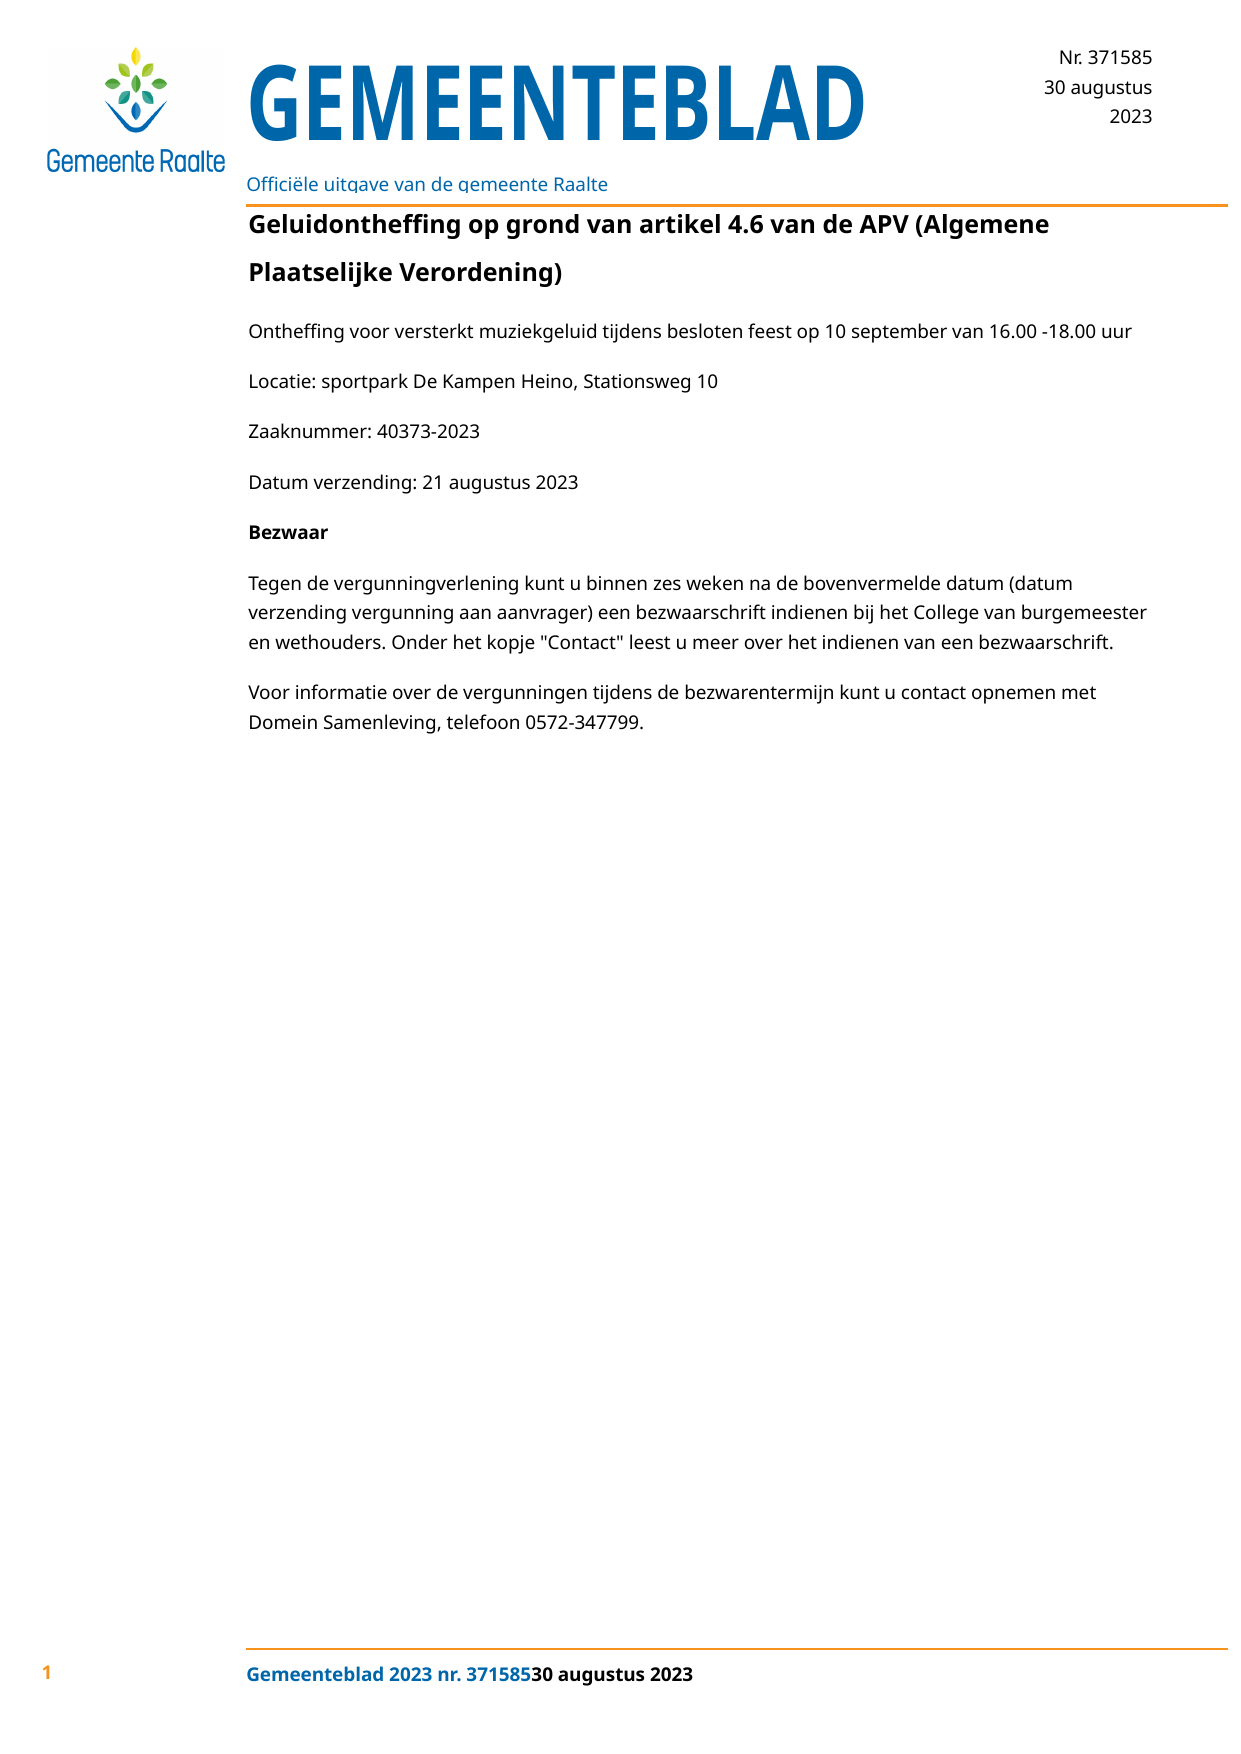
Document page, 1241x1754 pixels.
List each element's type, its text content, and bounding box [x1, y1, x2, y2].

text Datum verzending: 21 augustus 2023 [248, 469, 1152, 495]
text Ontheffing voor versterkt muziekgeluid tijdens besloten feest op 10 september van 16.00 -18.00 uur [248, 318, 1152, 344]
picture [41, 47, 231, 172]
text Voor informatie over de vergunningen tijdens de bezwarentermijn kunt u contact opnemen met Domein Samenleving, telefoon 0572-347799. [248, 679, 1152, 735]
text Zaaknummer: 40373-2023 [248, 419, 1152, 444]
text Locatie: sportpark De Kampen Heino, Stationsweg 10 [248, 368, 1152, 394]
text Bezwaar [248, 519, 1152, 545]
text Geluidontheffing op grond van artikel 4.6 van de APV (Algemene Plaatselijke Verordening) [248, 207, 1152, 288]
text Tegen de vergunningverlening kunt u binnen zes weken na de bovenvermelde datum (datum verzending vergunning aan aanvrager) een bezwaarschrift indienen bij het College van burgemeester en wethouders. Onder het kopje "Contact" leest u meer over het indienen van een bezwaarschrift. [248, 570, 1152, 655]
